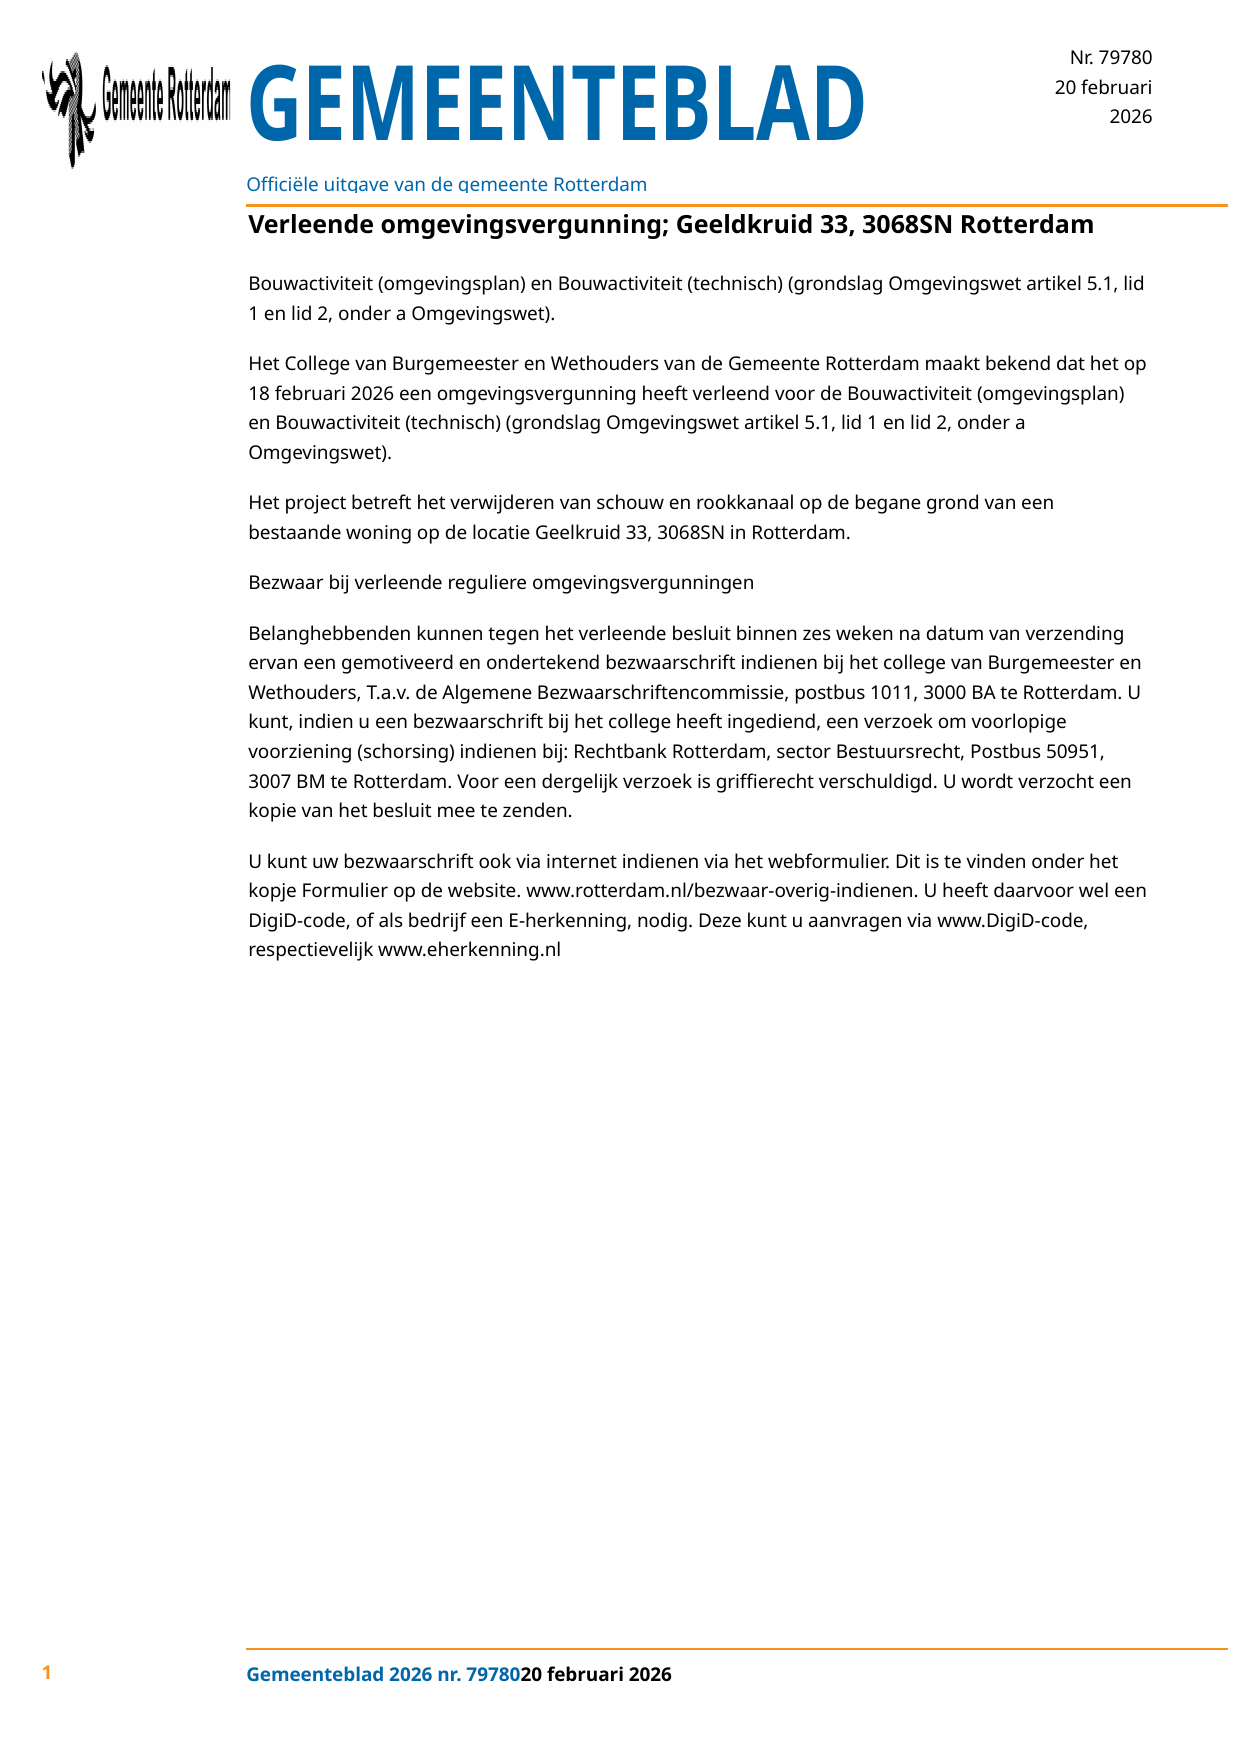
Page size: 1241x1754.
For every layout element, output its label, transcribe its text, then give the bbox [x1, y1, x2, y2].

text U kunt uw bezwaarschrift ook via internet indienen via het webformulier. Dit is te vinden onder het kopje Formulier op de website. www.rotterdam.nl/bezwaar-overig-indienen. U heeft daarvoor wel een DigiD-code, of als bedrijf een E-herkenning, nodig. Deze kunt u aanvragen via www.DigiD-code, respectievelijk www.eherkenning.nl [248, 848, 1152, 962]
text Bouwactiviteit (omgevingsplan) en Bouwactiviteit (technisch) (grondslag Omgevingswet artikel 5.1, lid 1 en lid 2, onder a Omgevingswet). [248, 270, 1152, 326]
text Bezwaar bij verleende reguliere omgevingsvergunningen [248, 569, 1152, 595]
text Belanghebbenden kunnen tegen het verleende besluit binnen zes weken na datum van verzending ervan een gemotiveerd en ondertekend bezwaarschrift indienen bij het college van Burgemeester en Wethouders, T.a.v. de Algemene Bezwaarschriftencommissie, postbus 1011, 3000 BA te Rotterdam. U kunt, indien u een bezwaarschrift bij het college heeft ingediend, een verzoek om voorlopige voorziening (schorsing) indienen bij: Rechtbank Rotterdam, sector Bestuursrecht, Postbus 50951, 3007 BM te Rotterdam. Voor een dergelijk verzoek is griffierecht verschuldigd. U wordt verzocht een kopie van het besluit mee te zenden. [248, 620, 1152, 823]
text Verleende omgevingsvergunning; Geeldkruid 33, 3068SN Rotterdam [248, 207, 1152, 241]
picture [41, 47, 231, 172]
text Het College van Burgemeester en Wethouders van de Gemeente Rotterdam maakt bekend dat het op 18 februari 2026 een omgevingsvergunning heeft verleend voor de Bouwactiviteit (omgevingsplan) en Bouwactiviteit (technisch) (grondslag Omgevingswet artikel 5.1, lid 1 en lid 2, onder a Omgevingswet). [248, 350, 1152, 465]
text Het project betreft het verwijderen van schouw en rookkanaal op de begane grond van een bestaande woning op de locatie Geelkruid 33, 3068SN in Rotterdam. [248, 489, 1152, 545]
